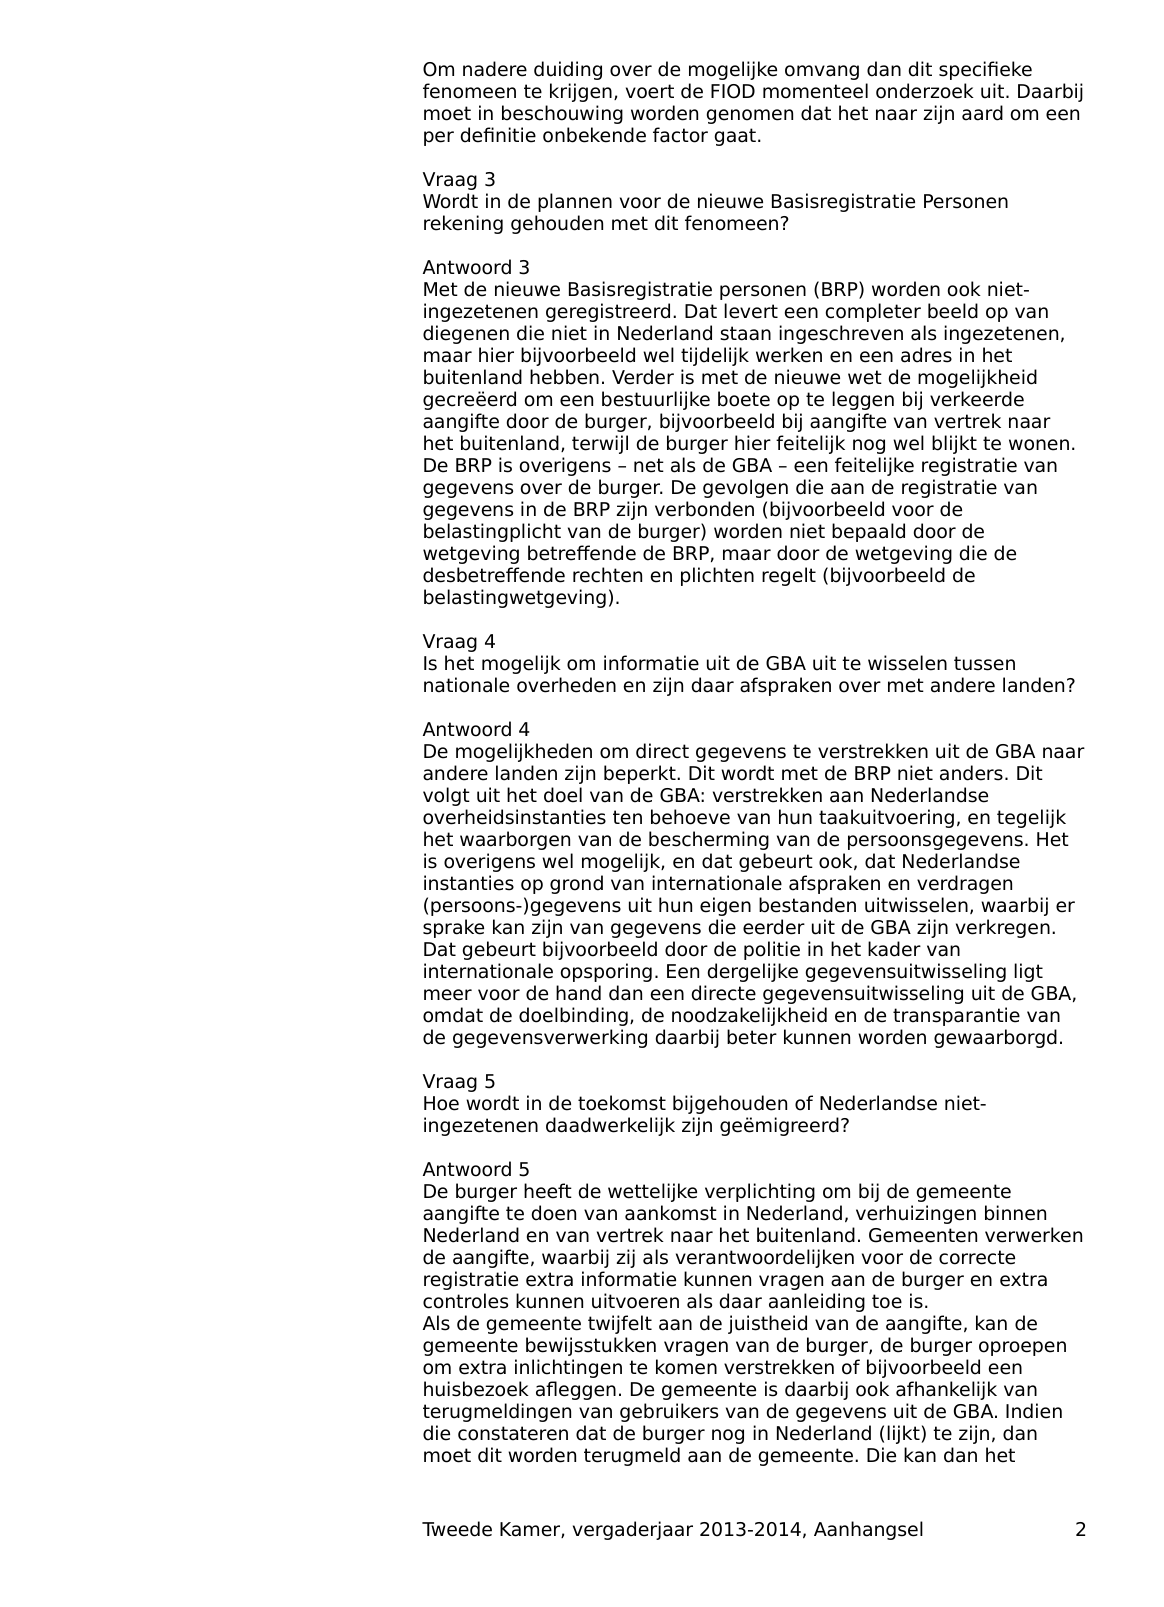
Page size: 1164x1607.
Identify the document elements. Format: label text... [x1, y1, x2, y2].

text Met de nieuwe Basisregistratie personen (BRP) worden ook niet-ingezetenen geregistreerd. Dat levert een completer beeld op van diegenen die niet in Nederland staan ingeschreven als ingezetenen, maar hier bijvoorbeeld wel tijdelijk werken en een adres in het buitenland hebben. Verder is met de nieuwe wet de mogelijkheid gecreëerd om een bestuurlijke boete op te leggen bij verkeerde aangifte door de burger, bijvoorbeeld bij aangifte van vertrek naar het buitenland, terwijl de burger hier feitelijk nog wel blijkt te wonen. [422, 279, 1087, 455]
text Antwoord 3 [422, 257, 1087, 279]
text De BRP is overigens – net als de GBA – een feitelijke registratie van gegevens over de burger. De gevolgen die aan de registratie van gegevens in de BRP zijn verbonden (bijvoorbeeld voor de belastingplicht van de burger) worden niet bepaald door de wetgeving betreffende de BRP, maar door de wetgeving die de desbetreffende rechten en plichten regelt (bijvoorbeeld de belastingwetgeving). [422, 455, 1087, 609]
text Vraag 4 [422, 631, 1087, 653]
text Wordt in de plannen voor de nieuwe Basisregistratie Personen rekening gehouden met dit fenomeen? [422, 191, 1087, 235]
text Vraag 3 [422, 169, 1087, 191]
text Om nadere duiding over de mogelijke omvang dan dit specifieke fenomeen te krijgen, voert de FIOD momenteel onderzoek uit. Daarbij moet in beschouwing worden genomen dat het naar zijn aard om een per definitie onbekende factor gaat. [422, 59, 1087, 147]
text De burger heeft de wettelijke verplichting om bij de gemeente aangifte te doen van aankomst in Nederland, verhuizingen binnen Nederland en van vertrek naar het buitenland. Gemeenten verwerken de aangifte, waarbij zij als verantwoordelijken voor de correcte registratie extra informatie kunnen vragen aan de burger en extra controles kunnen uitvoeren als daar aanleiding toe is. [422, 1181, 1087, 1313]
text Vraag 5 [422, 1071, 1087, 1093]
text Hoe wordt in de toekomst bijgehouden of Nederlandse niet-ingezetenen daadwerkelijk zijn geëmigreerd? [422, 1093, 1087, 1137]
text De mogelijkheden om direct gegevens te verstrekken uit de GBA naar andere landen zijn beperkt. Dit wordt met de BRP niet anders. Dit volgt uit het doel van de GBA: verstrekken aan Nederlandse overheidsinstanties ten behoeve van hun taakuitvoering, en tegelijk het waarborgen van de bescherming van de persoonsgegevens. Het is overigens wel mogelijk, en dat gebeurt ook, dat Nederlandse instanties op grond van internationale afspraken en verdragen (persoons-)gegevens uit hun eigen bestanden uitwisselen, waarbij er sprake kan zijn van gegevens die eerder uit de GBA zijn verkregen. Dat gebeurt bijvoorbeeld door de politie in het kader van internationale opsporing. Een dergelijke gegevensuitwisseling ligt meer voor de hand dan een directe gegevensuitwisseling uit de GBA, omdat de doelbinding, de noodzakelijkheid en de transparantie van de gegevensverwerking daarbij beter kunnen worden gewaarborgd. [422, 741, 1087, 1049]
text Antwoord 5 [422, 1159, 1087, 1181]
text Antwoord 4 [422, 719, 1087, 741]
text Als de gemeente twijfelt aan de juistheid van de aangifte, kan de gemeente bewijsstukken vragen van de burger, de burger oproepen om extra inlichtingen te komen verstrekken of bijvoorbeeld een huisbezoek afleggen. De gemeente is daarbij ook afhankelijk van terugmeldingen van gebruikers van de gegevens uit de GBA. Indien die constateren dat de burger nog in Nederland (lijkt) te zijn, dan moet dit worden terugmeld aan de gemeente. Die kan dan het [422, 1313, 1087, 1467]
text Is het mogelijk om informatie uit de GBA uit te wisselen tussen nationale overheden en zijn daar afspraken over met andere landen? [422, 653, 1087, 697]
